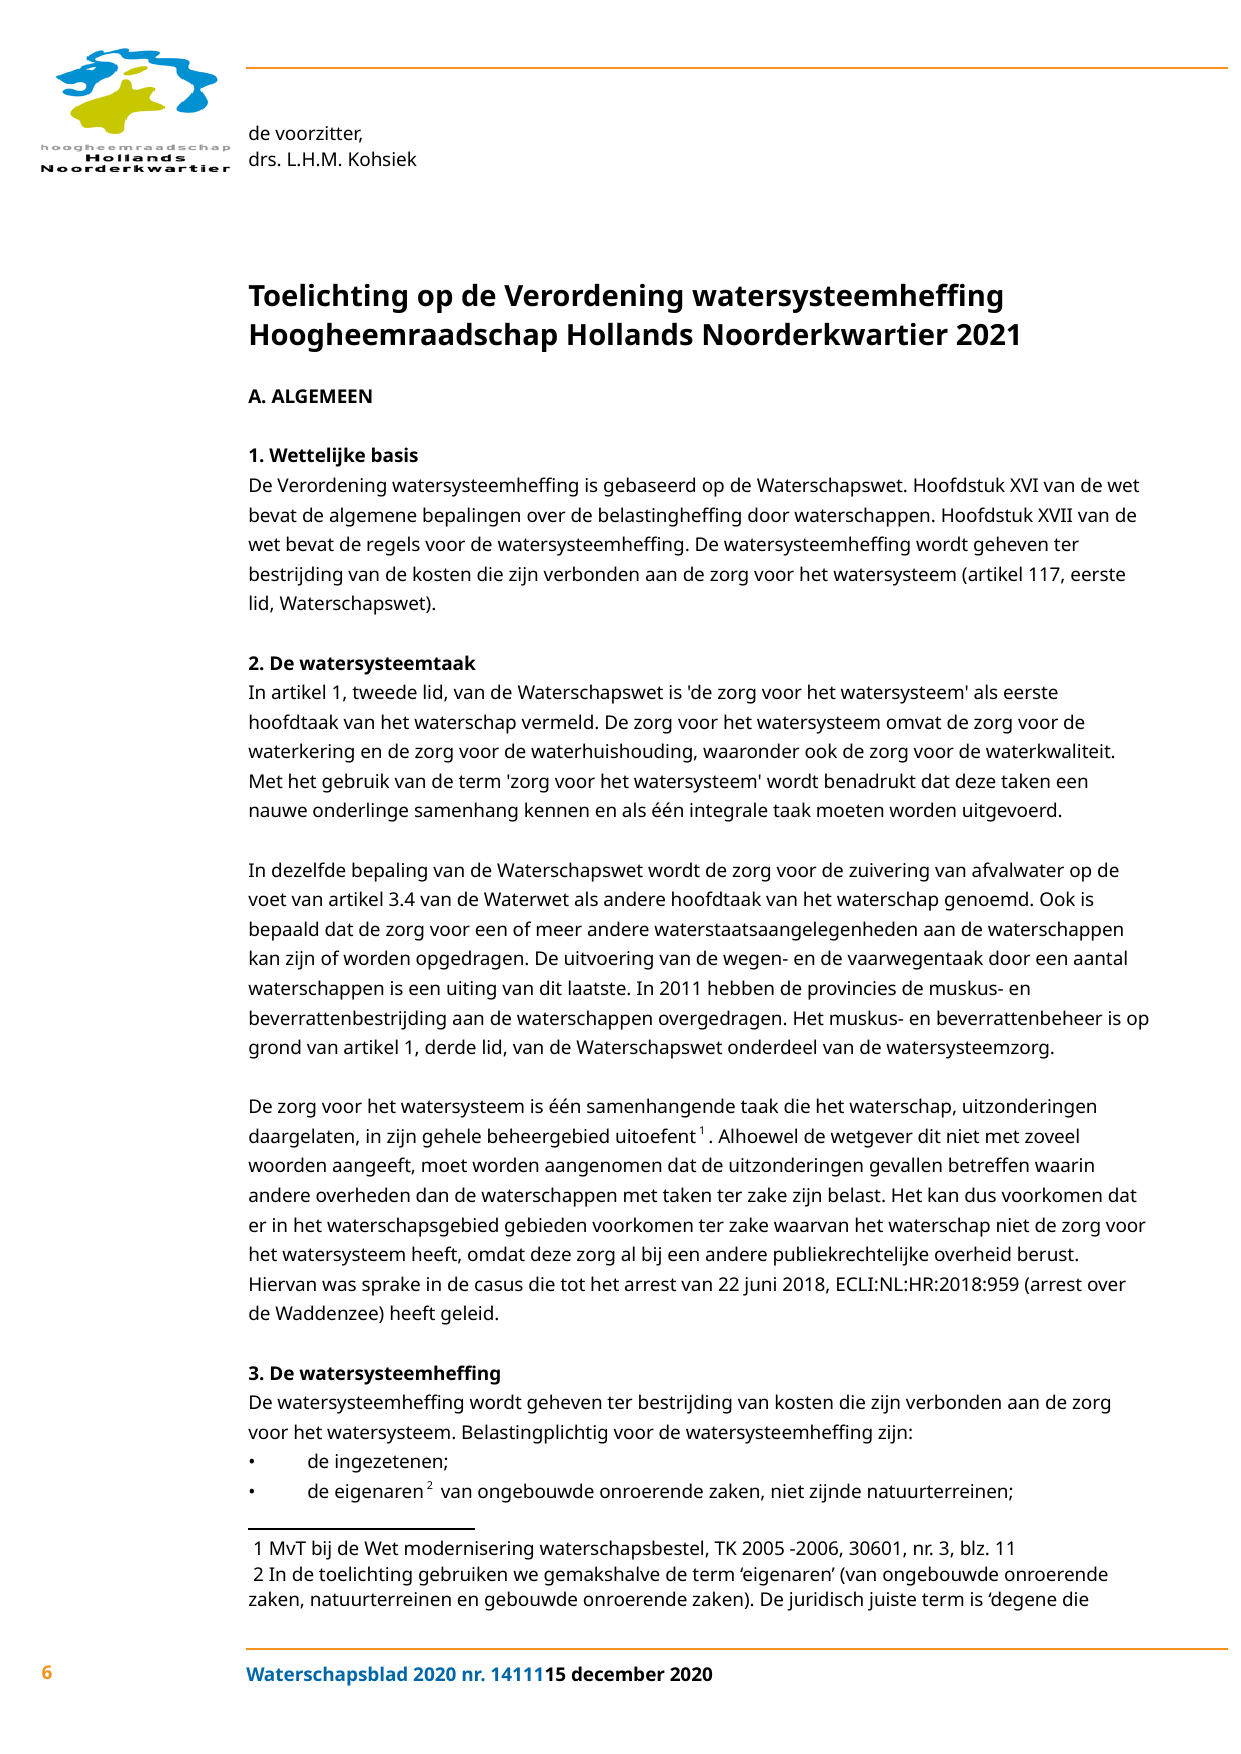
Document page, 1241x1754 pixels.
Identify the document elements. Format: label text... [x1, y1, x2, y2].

text De zorg voor het watersysteem is één samenhangende taak die het waterschap, uitzonderingen daargelaten, in zijn gehele beheergebied uitoefent. Alhoewel de wetgever dit niet met zoveel woorden aangeeft, moet worden aangenomen dat de uitzonderingen gevallen betreffen waarin andere overheden dan de waterschappen met taken ter zake zijn belast. Het kan dus voorkomen dat er in het waterschapsgebied gebieden voorkomen ter zake waarvan het waterschap niet de zorg voor het watersysteem heeft, omdat deze zorg al bij een andere publiekrechtelijke overheid berust. Hiervan was sprake in de casus die tot het arrest van 22 juni 2018, ECLI:NL:HR:2018:959 (arrest over de Waddenzee) heeft geleid. [248, 1093, 1152, 1326]
text De watersysteemheffing wordt geheven ter bestrijding van kosten die zijn verbonden aan de zorg voor het watersysteem. Belastingplichtig voor de watersysteemheffing zijn: [248, 1389, 1152, 1444]
text Toelichting op de Verordening watersysteemheffing Hoogheemraadschap Hollands Noorderkwartier 2021 [248, 275, 1152, 354]
text In artikel 1, tweede lid, van de Waterschapswet is 'de zorg voor het watersysteem' als eerste hoofdtaak van het waterschap vermeld. De zorg voor het watersysteem omvat de zorg voor de waterkering en de zorg voor de waterhuishouding, waaronder ook de zorg voor de waterkwaliteit. Met het gebruik van de term 'zorg voor het watersysteem' wordt benadrukt dat deze taken een nauwe onderlinge samenhang kennen en als één integrale taak moeten worden uitgevoerd. [248, 679, 1152, 823]
picture [41, 47, 231, 172]
list In de toelichting gebruiken we gemakshalve de term ‘eigenaren’ (van ongebouwde onroerende zaken, natuurterreinen en gebouwde onroerende zaken). De juridisch juiste term is ‘degene die [248, 1561, 1152, 1612]
text A. ALGEMEEN [248, 383, 1152, 409]
text 3. De watersysteemheffing [248, 1360, 1152, 1385]
list de ingezetenen; [248, 1448, 1152, 1474]
text drs. L.H.M. Kohsiek [248, 146, 1152, 172]
text MvT bij de Wet modernisering waterschapsbestel, TK 2005 -2006, 30601, nr. 3, blz. 11 [248, 1535, 1152, 1561]
list de eigenaren van ongebouwde onroerende zaken, niet zijnde natuurterreinen; [248, 1478, 1152, 1504]
text De Verordening watersysteemheffing is gebaseerd op de Waterschapswet. Hoofdstuk XVI van de wet bevat de algemene bepalingen over de belastingheffing door waterschappen. Hoofdstuk XVII van de wet bevat de regels voor de watersysteemheffing. De watersysteemheffing wordt geheven ter bestrijding van de kosten die zijn verbonden aan de zorg voor het watersysteem (artikel 117, eerste lid, Waterschapswet). [248, 472, 1152, 616]
text 1. Wettelijke basis [248, 443, 1152, 468]
text In dezelfde bepaling van de Waterschapswet wordt de zorg voor de zuivering van afvalwater op de voet van artikel 3.4 van de Waterwet als andere hoofdtaak van het waterschap genoemd. Ook is bepaald dat de zorg voor een of meer andere waterstaatsaangelegenheden aan de waterschappen kan zijn of worden opgedragen. De uitvoering van de wegen- en de vaarwegentaak door een aantal waterschappen is een uiting van dit laatste. In 2011 hebben de provincies de muskus- en beverrattenbestrijding aan de waterschappen overgedragen. Het muskus- en beverrattenbeheer is op grond van artikel 1, derde lid, van de Waterschapswet onderdeel van de watersysteemzorg. [248, 857, 1152, 1060]
text de voorzitter, [248, 121, 1152, 146]
text 2. De watersysteemtaak [248, 650, 1152, 675]
